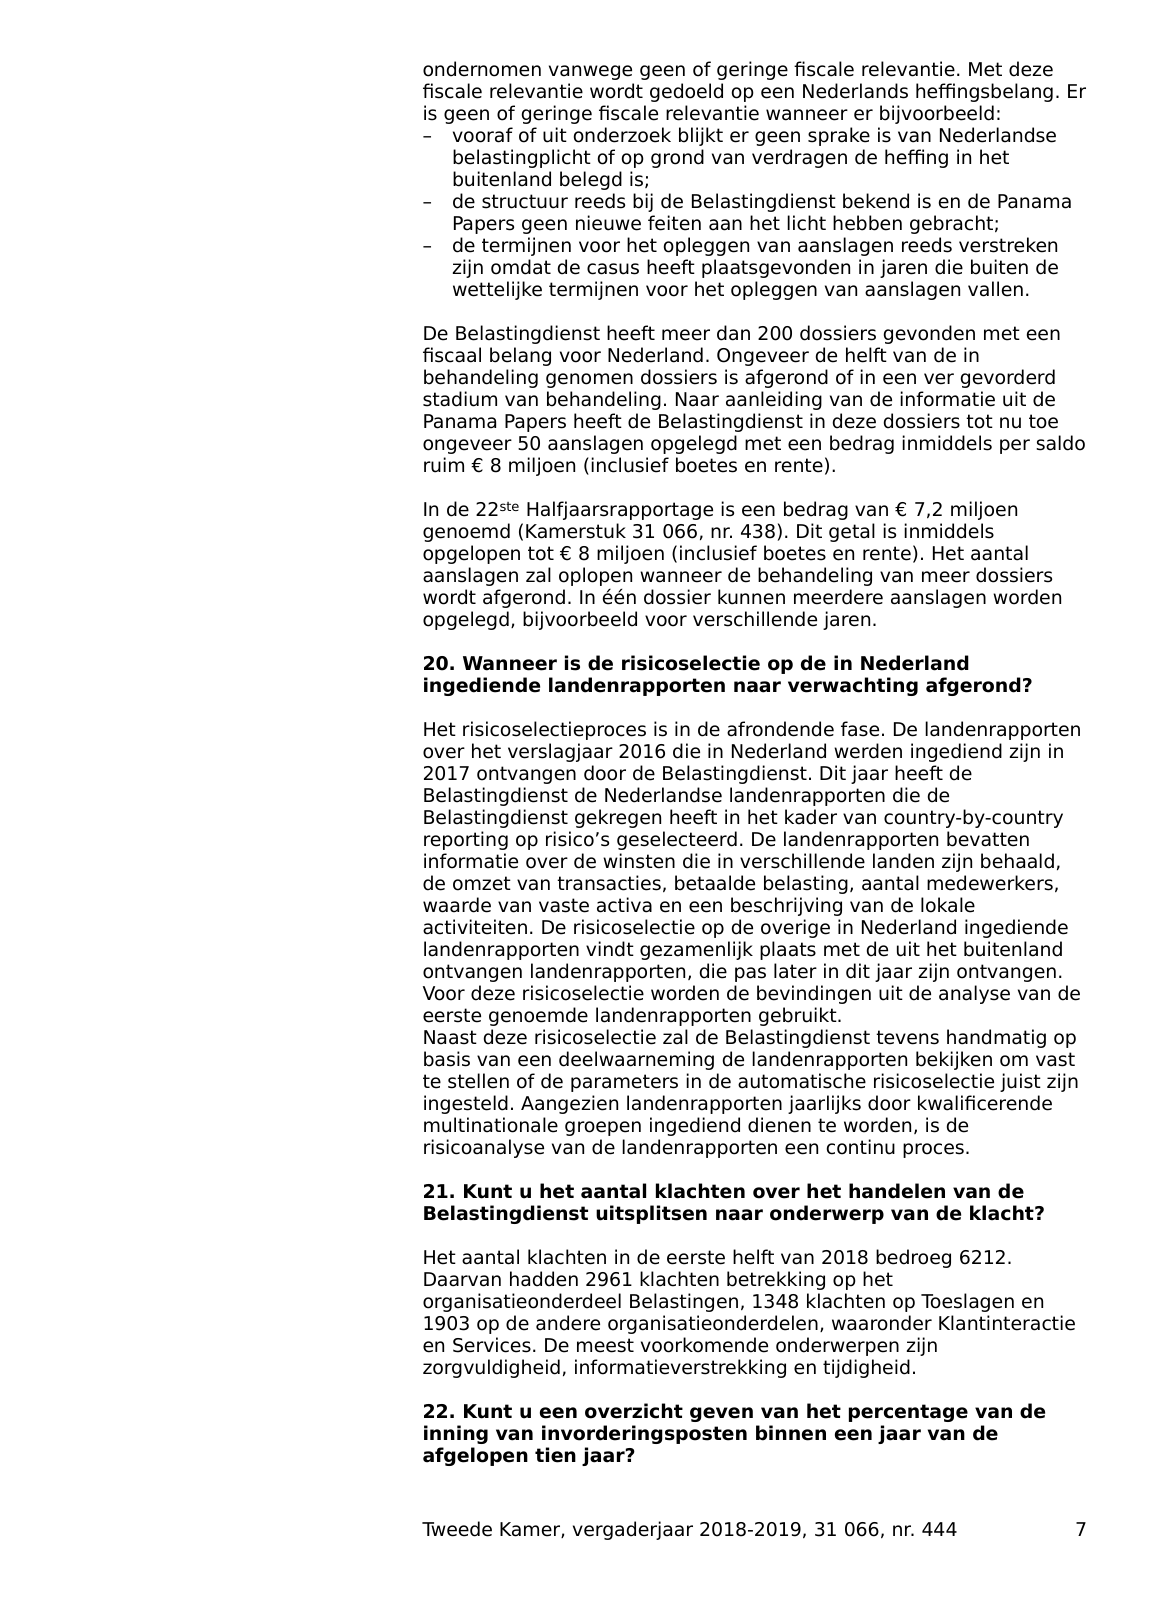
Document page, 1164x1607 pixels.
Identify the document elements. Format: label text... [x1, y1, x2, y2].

text 20. Wanneer is de risicoselectie op de in Nederland ingediende landenrapporten naar verwachting afgerond? [422, 653, 1087, 697]
text De Belastingdienst heeft meer dan 200 dossiers gevonden met een fiscaal belang voor Nederland. Ongeveer de helft van de in behandeling genomen dossiers is afgerond of in een ver gevorderd stadium van behandeling. Naar aanleiding van de informatie uit de Panama Papers heeft de Belastingdienst in deze dossiers tot nu toe ongeveer 50 aanslagen opgelegd met een bedrag inmiddels per saldo ruim € 8 miljoen (inclusief boetes en rente). [422, 323, 1087, 477]
text Het risicoselectieproces is in de afrondende fase. De landenrapporten over het verslagjaar 2016 die in Nederland werden ingediend zijn in 2017 ontvangen door de Belastingdienst. Dit jaar heeft de Belastingdienst de Nederlandse landenrapporten die de Belastingdienst gekregen heeft in het kader van country-by-country reporting op risico’s geselecteerd. De landenrapporten bevatten informatie over de winsten die in verschillende landen zijn behaald, de omzet van transacties, betaalde belasting, aantal medewerkers, waarde van vaste activa en een beschrijving van de lokale activiteiten. De risicoselectie op de overige in Nederland ingediende landenrapporten vindt gezamenlijk plaats met de uit het buitenland ontvangen landenrapporten, die pas later in dit jaar zijn ontvangen. Voor deze risicoselectie worden de bevindingen uit de analyse van de eerste genoemde landenrapporten gebruikt. [422, 719, 1087, 1027]
text – vooraf of uit onderzoek blijkt er geen sprake is van Nederlandse belastingplicht of op grond van verdragen de heffing in het buitenland belegd is; [422, 125, 1087, 191]
text In de 22ste Halfjaarsrapportage is een bedrag van € 7,2 miljoen genoemd (Kamerstuk 31 066, nr. 438). Dit getal is inmiddels opgelopen tot € 8 miljoen (inclusief boetes en rente). Het aantal aanslagen zal oplopen wanneer de behandeling van meer dossiers wordt afgerond. In één dossier kunnen meerdere aanslagen worden opgelegd, bijvoorbeeld voor verschillende jaren. [422, 499, 1087, 631]
text – de termijnen voor het opleggen van aanslagen reeds verstreken zijn omdat de casus heeft plaatsgevonden in jaren die buiten de wettelijke termijnen voor het opleggen van aanslagen vallen. [422, 235, 1087, 301]
text 21. Kunt u het aantal klachten over het handelen van de Belastingdienst uitsplitsen naar onderwerp van de klacht? [422, 1181, 1087, 1225]
text ondernomen vanwege geen of geringe fiscale relevantie. Met deze fiscale relevantie wordt gedoeld op een Nederlands heffingsbelang. Er is geen of geringe fiscale relevantie wanneer er bijvoorbeeld: [422, 59, 1087, 125]
text 22. Kunt u een overzicht geven van het percentage van de inning van invorderingsposten binnen een jaar van de afgelopen tien jaar? [422, 1401, 1087, 1467]
text – de structuur reeds bij de Belastingdienst bekend is en de Panama Papers geen nieuwe feiten aan het licht hebben gebracht; [422, 191, 1087, 235]
text Naast deze risicoselectie zal de Belastingdienst tevens handmatig op basis van een deelwaarneming de landenrapporten bekijken om vast te stellen of de parameters in de automatische risicoselectie juist zijn ingesteld. Aangezien landenrapporten jaarlijks door kwalificerende multinationale groepen ingediend dienen te worden, is de risicoanalyse van de landenrapporten een continu proces. [422, 1027, 1087, 1159]
text Het aantal klachten in de eerste helft van 2018 bedroeg 6212. Daarvan hadden 2961 klachten betrekking op het organisatieonderdeel Belastingen, 1348 klachten op Toeslagen en 1903 op de andere organisatieonderdelen, waaronder Klantinteractie en Services. De meest voorkomende onderwerpen zijn zorgvuldigheid, informatieverstrekking en tijdigheid. [422, 1247, 1087, 1379]
